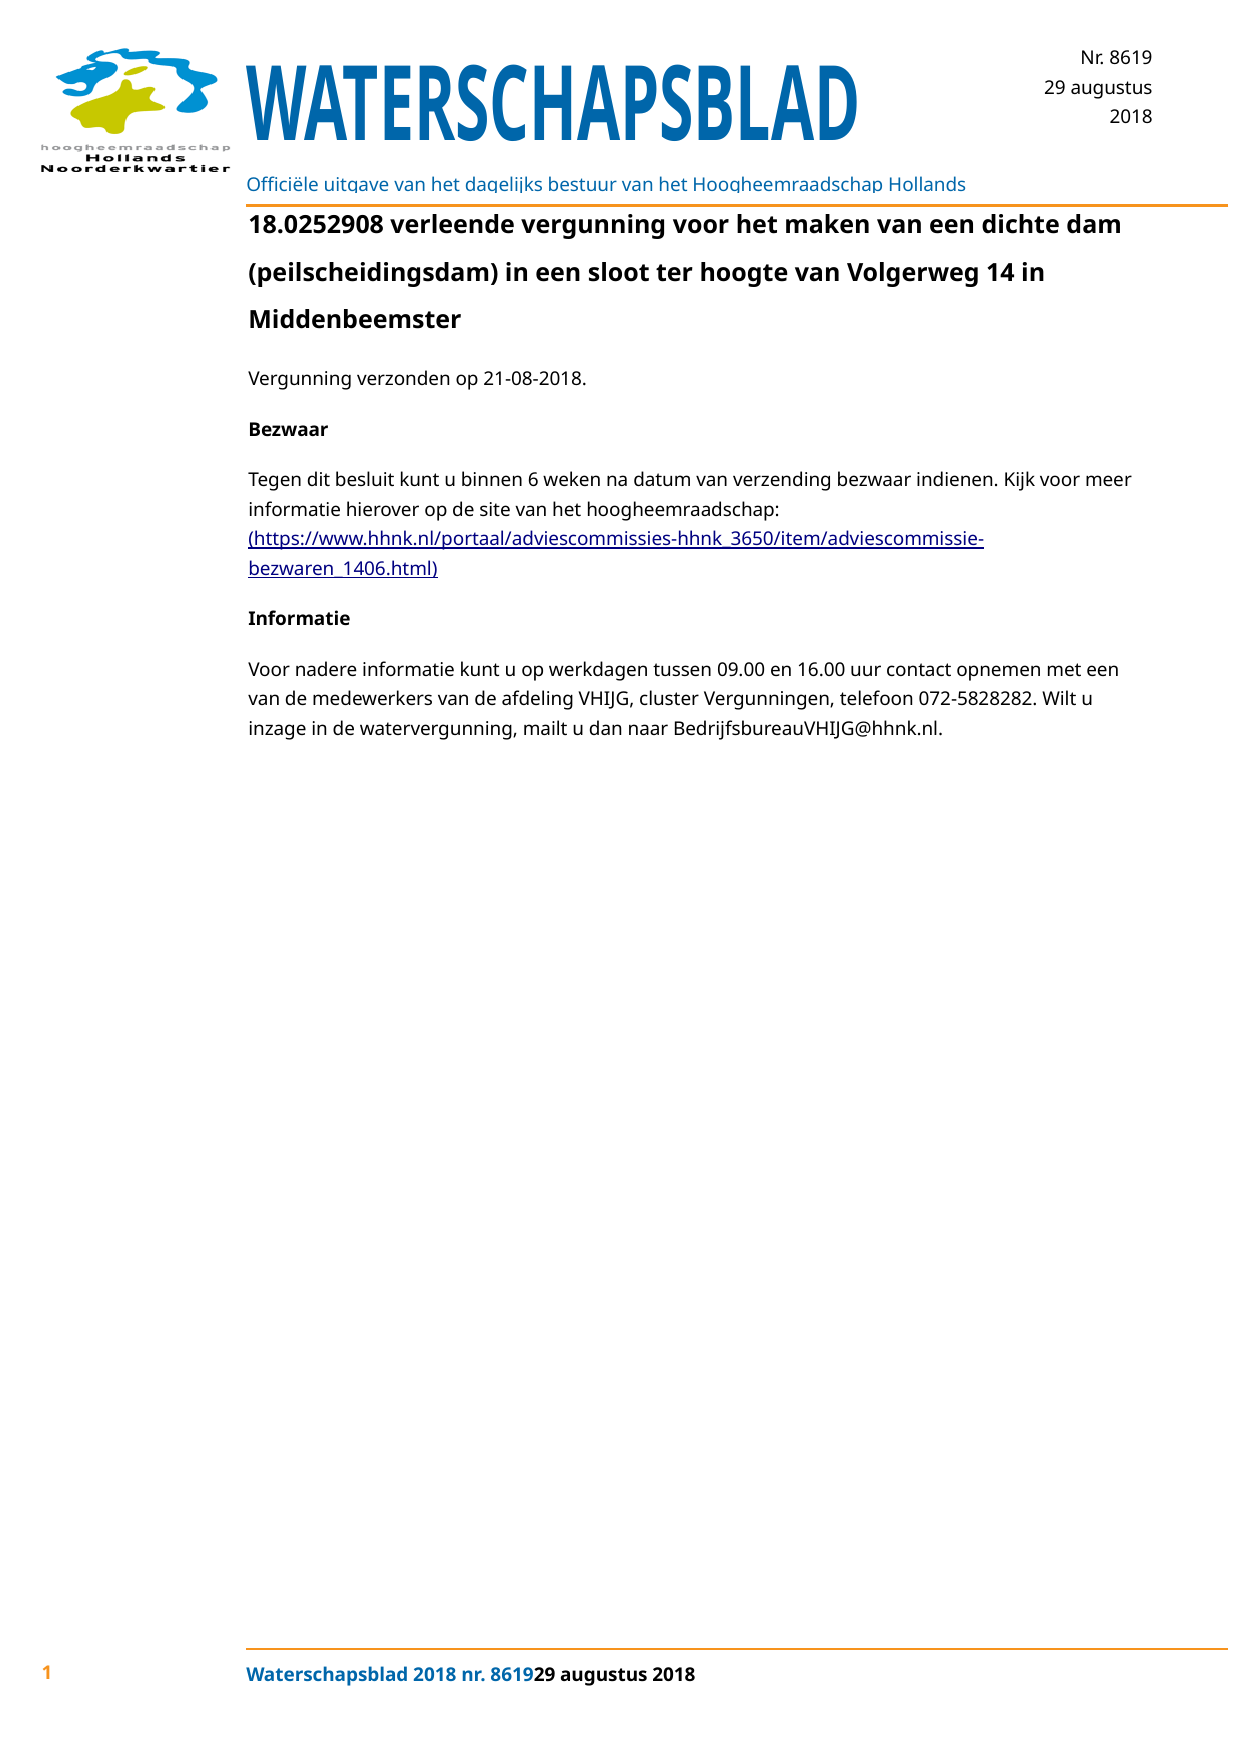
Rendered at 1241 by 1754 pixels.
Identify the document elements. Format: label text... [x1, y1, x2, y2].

text Voor nadere informatie kunt u op werkdagen tussen 09.00 en 16.00 uur contact opnemen met een van de medewerkers van de afdeling VHIJG, cluster Vergunningen, telefoon 072-5828282. Wilt u inzage in de watervergunning, mailt u dan naar BedrijfsbureauVHIJG@hhnk.nl. [248, 656, 1152, 741]
text Bezwaar [248, 416, 1152, 442]
text Vergunning verzonden op 21-08-2018. [248, 366, 1152, 391]
text Informatie [248, 606, 1152, 631]
picture [41, 47, 231, 172]
text Tegen dit besluit kunt u binnen 6 weken na datum van verzending bezwaar indienen. Kijk voor meer informatie hierover op de site van het hoogheemraadschap: (https://www.hhnk.nl/portaal/adviescommissies-hhnk_3650/item/adviescommissie-bezwaren_1406.html) [248, 466, 1152, 581]
text 18.0252908 verleende vergunning voor het maken van een dichte dam (peilscheidingsdam) in een sloot ter hoogte van Volgerweg 14 in Middenbeemster [248, 207, 1152, 336]
